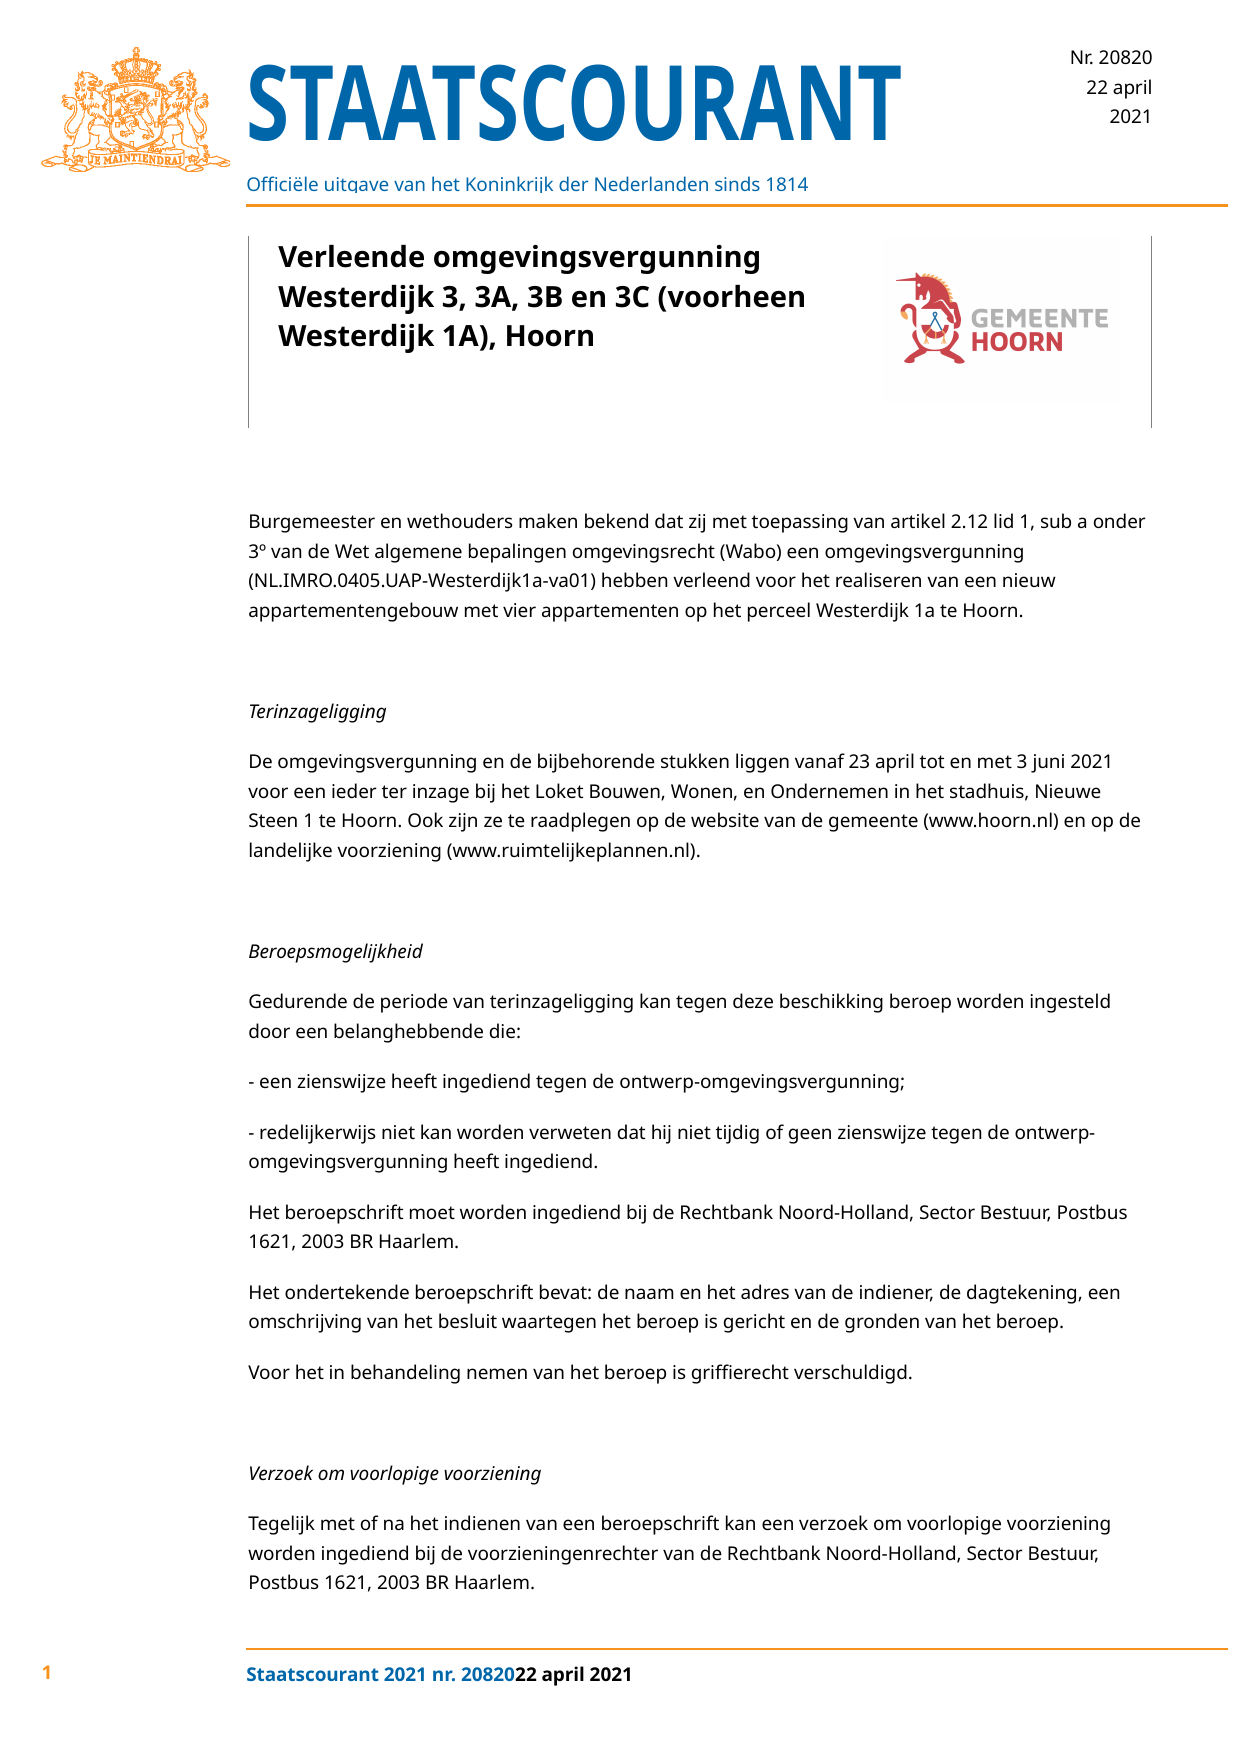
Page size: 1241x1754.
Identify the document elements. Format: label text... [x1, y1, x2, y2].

text Voor het in behandeling nemen van het beroep is griffierecht verschuldigd. [248, 1359, 1152, 1384]
text Het beroepschrift moet worden ingediend bij de Rechtbank Noord-Holland, Sector Bestuur, Postbus 1621, 2003 BR Haarlem. [248, 1199, 1152, 1254]
table_header Verleende omgevingsvergunning Westerdijk 3, 3A, 3B en 3C (voorheen Westerdijk 1A), Hoorn [249, 236, 850, 428]
text - redelijkerwijs niet kan worden verweten dat hij niet tijdig of geen zienswijze tegen de ontwerp-omgevingsvergunning heeft ingediend. [248, 1119, 1152, 1174]
text Beroepsmogelijkheid [248, 938, 1152, 964]
text De omgevingsvergunning en de bijbehorende stukken liggen vanaf 23 april tot en met 3 juni 2021 voor een ieder ter inzage bij het Loket Bouwen, Wonen, en Ondernemen in het stadhuis, Nieuwe Steen 1 te Hoorn. Ook zijn ze te raadplegen op de website van de gemeente (www.hoorn.nl) en op de landelijke voorziening (www.ruimtelijkeplannen.nl). [248, 748, 1152, 863]
text Tegelijk met of na het indienen van een beroepschrift kan een verzoek om voorlopige voorziening worden ingediend bij de voorzieningenrechter van de Rechtbank Noord-Holland, Sector Bestuur, Postbus 1621, 2003 BR Haarlem. [248, 1510, 1152, 1595]
text Het ondertekende beroepschrift bevat: de naam en het adres van de indiener, de dagtekening, een omschrijving van het besluit waartegen het beroep is gericht en de gronden van het beroep. [248, 1279, 1152, 1334]
text Terinzageligging [248, 698, 1152, 724]
table_header [850, 236, 1151, 428]
text - een zienswijze heeft ingediend tegen de ontwerp-omgevingsvergunning; [248, 1068, 1152, 1094]
picture [41, 47, 231, 172]
picture [882, 236, 1119, 403]
text Burgemeester en wethouders maken bekend dat zij met toepassing van artikel 2.12 lid 1, sub a onder 3º van de Wet algemene bepalingen omgevingsrecht (Wabo) een omgevingsvergunning (NL.IMRO.0405.UAP-Westerdijk1a-va01) hebben verleend voor het realiseren van een nieuw appartementengebouw met vier appartementen op het perceel Westerdijk 1a te Hoorn. [248, 508, 1152, 623]
text Verzoek om voorlopige voorziening [248, 1460, 1152, 1485]
text Gedurende de periode van terinzageligging kan tegen deze beschikking beroep worden ingesteld door een belanghebbende die: [248, 988, 1152, 1044]
